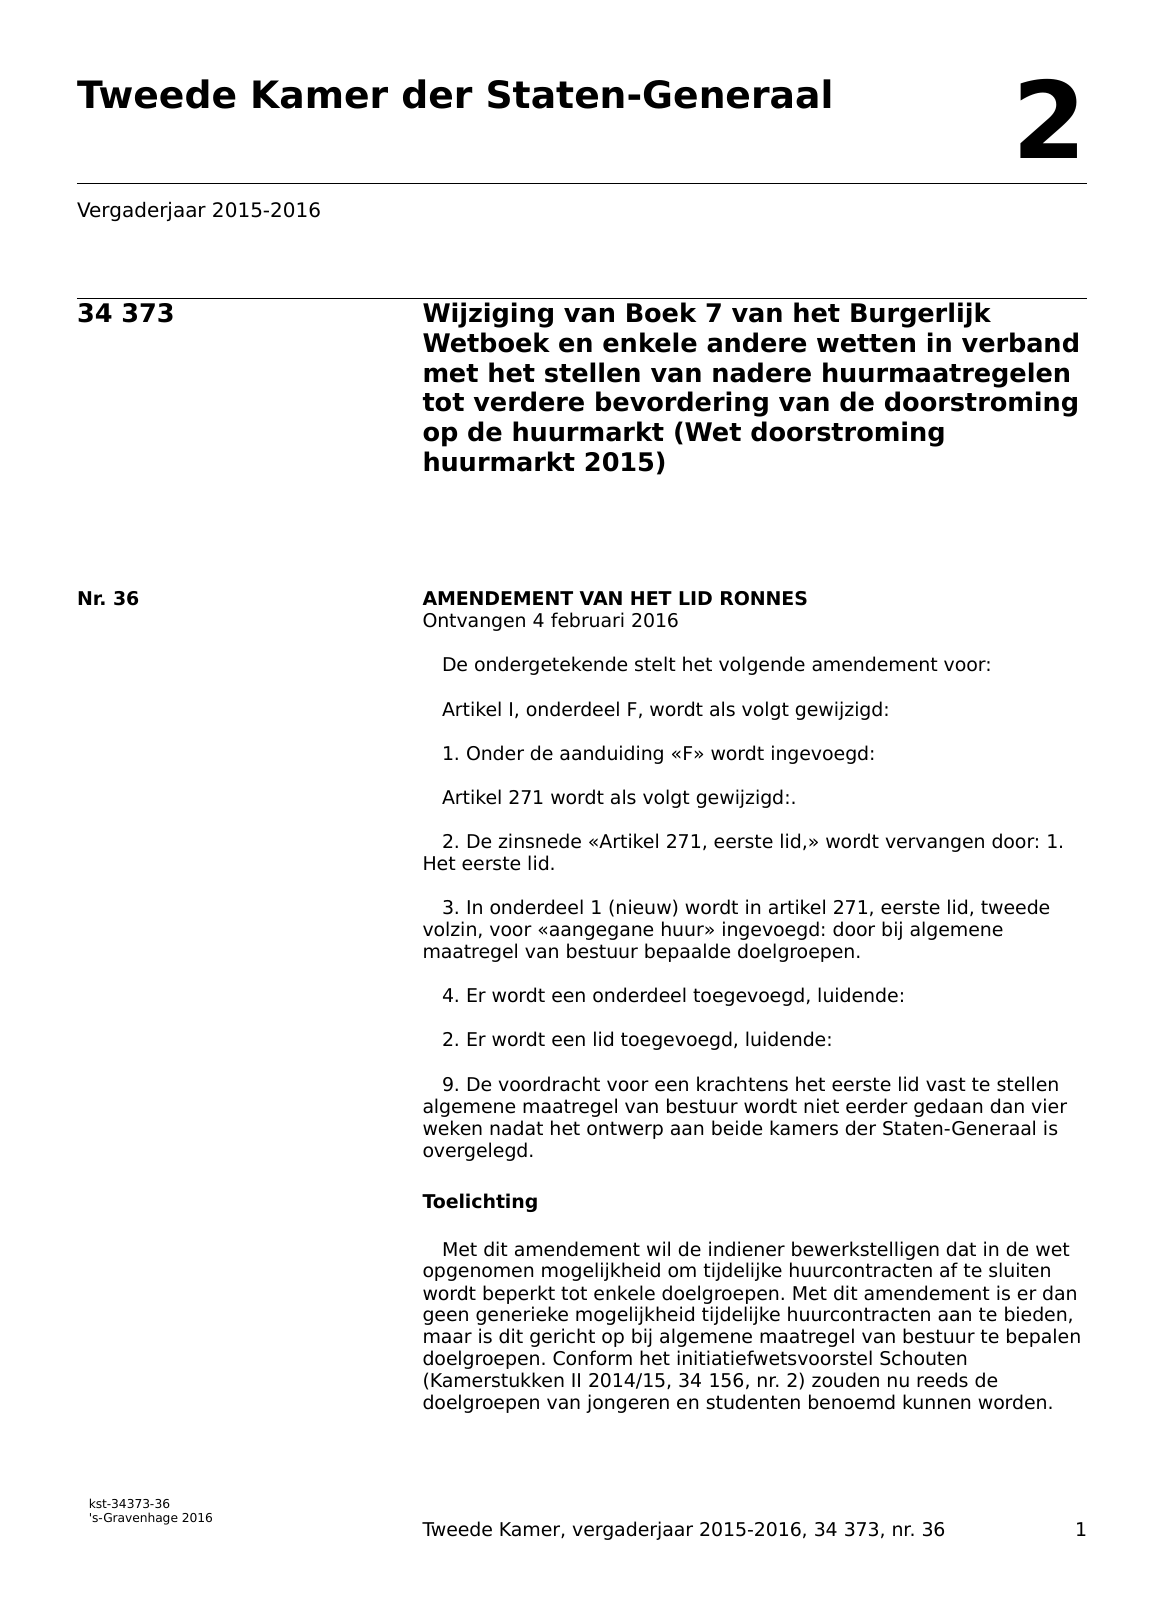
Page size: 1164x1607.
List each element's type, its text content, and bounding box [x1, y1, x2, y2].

table_header 2 [886, 59, 1087, 183]
text 2. De zinsnede «Artikel 271, eerste lid,» wordt vervangen door: 1. Het eerste lid. [422, 831, 1087, 875]
text kst-34373-36 [88, 1497, 323, 1511]
text De ondergetekende stelt het volgende amendement voor: [422, 654, 1087, 676]
text 4. Er wordt een onderdeel toegevoegd, luidende: [422, 985, 1087, 1007]
text 2. Er wordt een lid toegevoegd, luidende: [422, 1029, 1087, 1051]
text Ontvangen 4 februari 2016 [422, 610, 1087, 632]
text 3. In onderdeel 1 (nieuw) wordt in artikel 271, eerste lid, tweede volzin, voor «aangegane huur» ingevoegd: door bij algemene maatregel van bestuur bepaalde doelgroepen. [422, 897, 1087, 963]
text 's-Gravenhage 2016 [88, 1511, 323, 1525]
text Met dit amendement wil de indiener bewerkstelligen dat in de wet opgenomen mogelijkheid om tijdelijke huurcontracten af te sluiten wordt beperkt tot enkele doelgroepen. Met dit amendement is er dan geen generieke mogelijkheid tijdelijke huurcontracten aan te bieden, maar is dit gericht op bij algemene maatregel van bestuur te bepalen doelgroepen. Conform het initiatiefwetsvoorstel Schouten (Kamerstukken II 2014/15, 34 156, nr. 2) zouden nu reeds de doelgroepen van jongeren en studenten benoemd kunnen worden. [422, 1238, 1087, 1414]
text 1. Onder de aanduiding «F» wordt ingevoegd: [422, 743, 1087, 764]
text 9. De voordracht voor een krachtens het eerste lid vast te stellen algemene maatregel van bestuur wordt niet eerder gedaan dan vier weken nadat het ontwerp aan beide kamers der Staten-Generaal is overgelegd. [422, 1073, 1087, 1161]
subtitle 34 373 Wijziging van Boek 7 van het Burgerlijk Wetboek en enkele andere wetten in verband met het stellen van nadere huurmaatregelen tot verdere bevordering van de doorstroming op de huurmarkt (Wet doorstroming huurmarkt 2015) [77, 299, 1087, 477]
text Artikel I, onderdeel F, wordt als volgt gewijzigd: [422, 698, 1087, 720]
table_header Tweede Kamer der Staten-Generaal [77, 59, 886, 183]
subtitle Nr. 36 AMENDEMENT VAN HET LID RONNES [77, 588, 1087, 610]
text Artikel 271 wordt als volgt gewijzigd:. [422, 787, 1087, 809]
subtitle Toelichting [422, 1191, 1087, 1213]
table_cell Vergaderjaar 2015-2016 [77, 184, 1087, 298]
